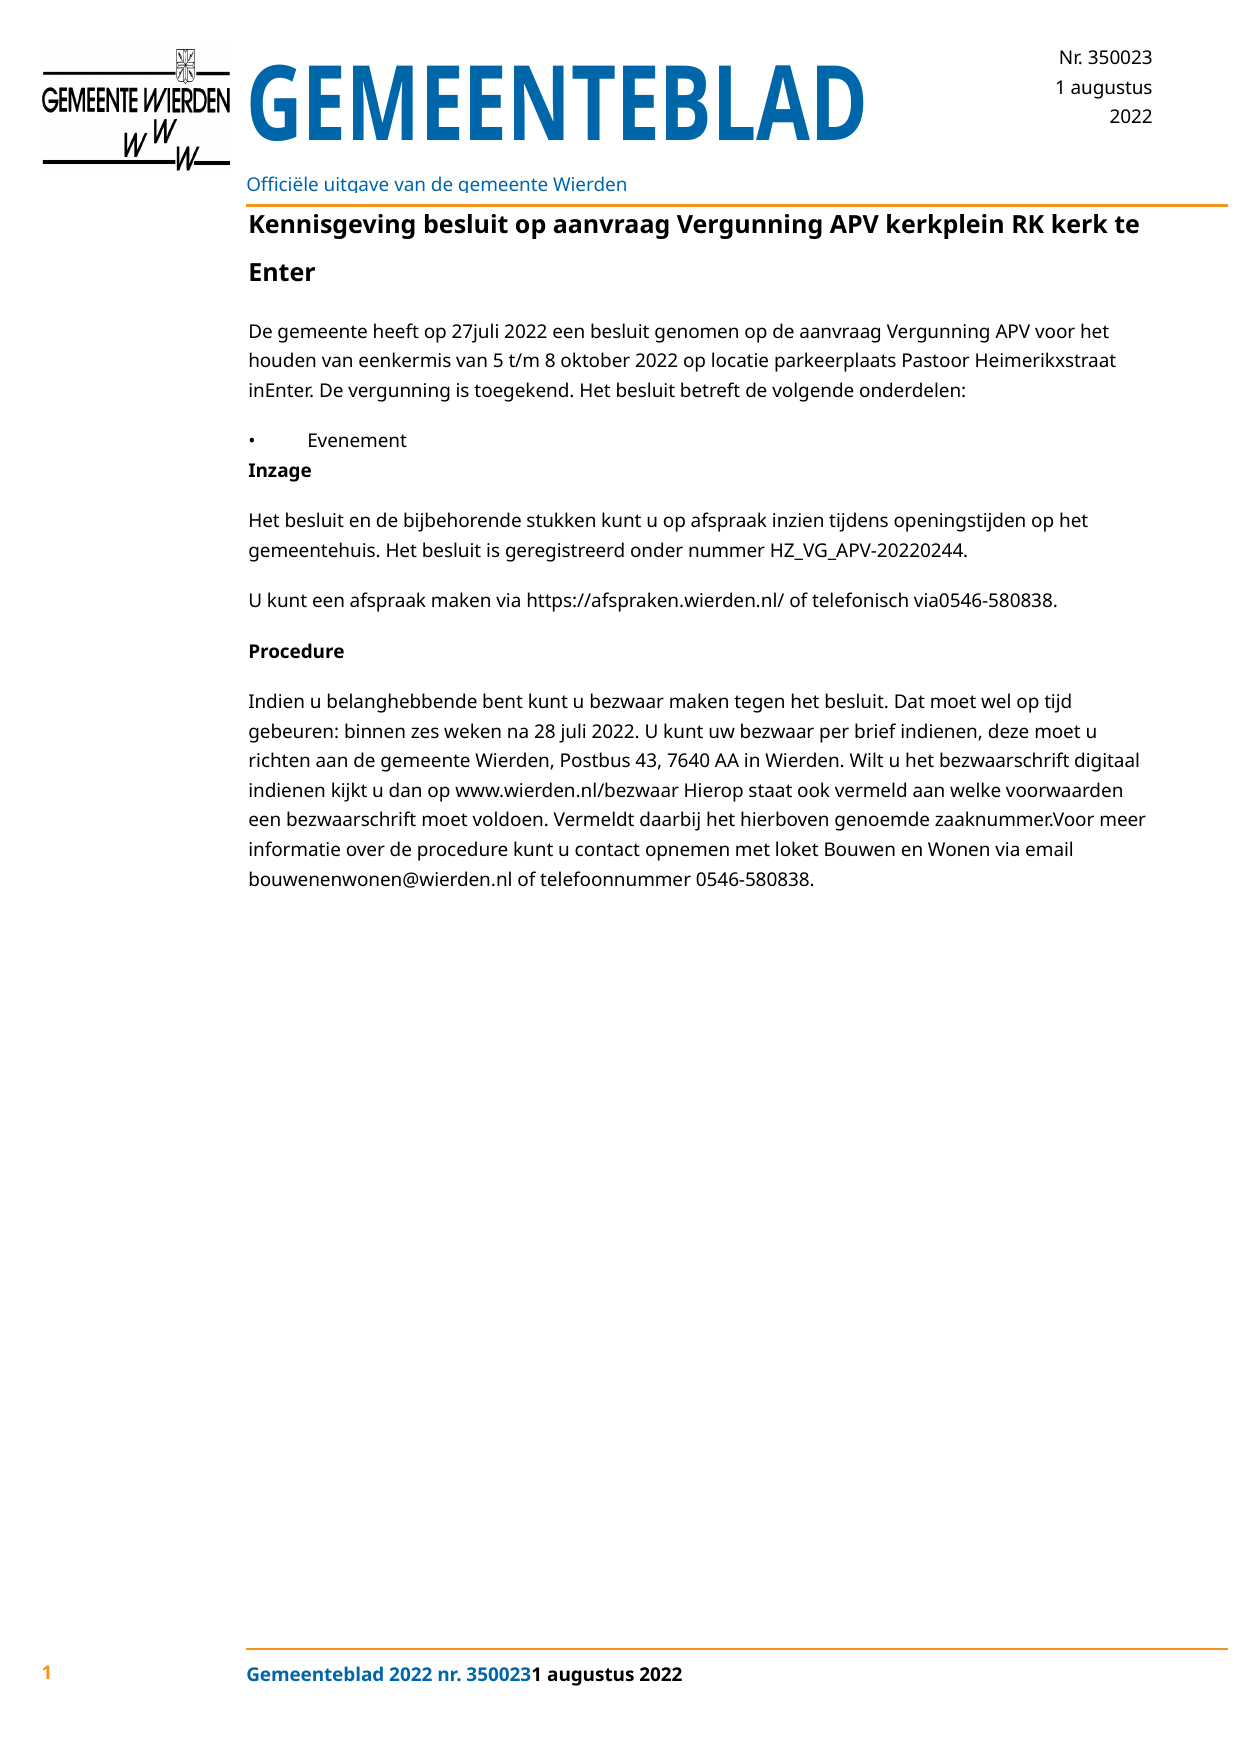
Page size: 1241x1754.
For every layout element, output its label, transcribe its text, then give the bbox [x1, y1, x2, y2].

picture [41, 47, 231, 172]
text Procedure [248, 638, 1152, 664]
text U kunt een afspraak maken via https://afspraken.wierden.nl/ of telefonisch via0546-580838. [248, 587, 1152, 613]
text Indien u belanghebbende bent kunt u bezwaar maken tegen het besluit. Dat moet wel op tijd gebeuren: binnen zes weken na 28 juli 2022. U kunt uw bezwaar per brief indienen, deze moet u richten aan de gemeente Wierden, Postbus 43, 7640 AA in Wierden. Wilt u het bezwaarschrift digitaal indienen kijkt u dan op www.wierden.nl/bezwaar Hierop staat ook vermeld aan welke voorwaarden een bezwaarschrift moet voldoen. Vermeldt daarbij het hierboven genoemde zaaknummer.Voor meer informatie over de procedure kunt u contact opnemen met loket Bouwen en Wonen via email bouwenenwonen@wierden.nl of telefoonnummer 0546-580838. [248, 688, 1152, 892]
list Evenement [248, 427, 1152, 453]
text Inzage [248, 457, 1152, 483]
text Kennisgeving besluit op aanvraag Vergunning APV kerkplein RK kerk te Enter [248, 207, 1152, 288]
text De gemeente heeft op 27juli 2022 een besluit genomen op de aanvraag Vergunning APV voor het houden van eenkermis van 5 t/m 8 oktober 2022 op locatie parkeerplaats Pastoor Heimerikxstraat inEnter. De vergunning is toegekend. Het besluit betreft de volgende onderdelen: [248, 318, 1152, 403]
text Het besluit en de bijbehorende stukken kunt u op afspraak inzien tijdens openingstijden op het gemeentehuis. Het besluit is geregistreerd onder nummer HZ_VG_APV-20220244. [248, 507, 1152, 563]
